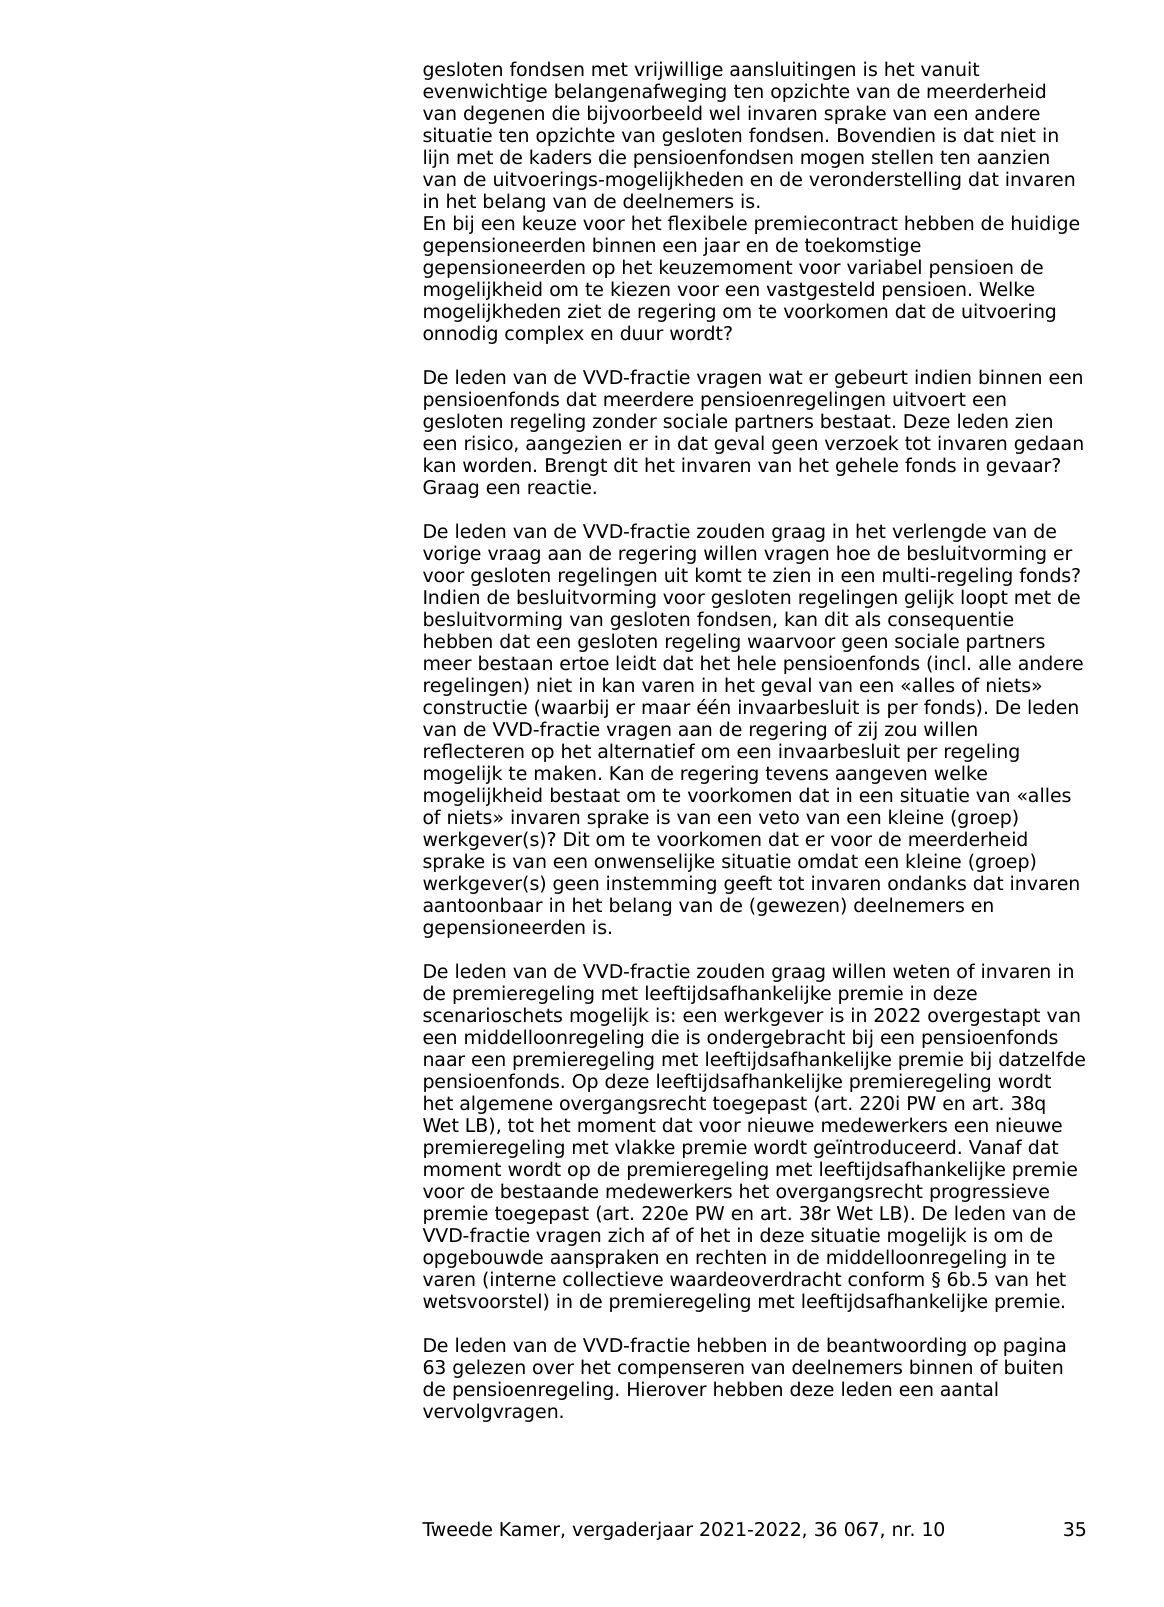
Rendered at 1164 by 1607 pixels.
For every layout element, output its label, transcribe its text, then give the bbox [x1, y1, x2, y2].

text De leden van de VVD-fractie vragen wat er gebeurt indien binnen een pensioenfonds dat meerdere pensioenregelingen uitvoert een gesloten regeling zonder sociale partners bestaat. Deze leden zien een risico, aangezien er in dat geval geen verzoek tot invaren gedaan kan worden. Brengt dit het invaren van het gehele fonds in gevaar? Graag een reactie. [422, 367, 1087, 499]
text De leden van de VVD-fractie zouden graag willen weten of invaren in de premieregeling met leeftijdsafhankelijke premie in deze scenarioschets mogelijk is: een werkgever is in 2022 overgestapt van een middelloonregeling die is ondergebracht bij een pensioenfonds naar een premieregeling met leeftijdsafhankelijke premie bij datzelfde pensioenfonds. Op deze leeftijdsafhankelijke premieregeling wordt het algemene overgangsrecht toegepast (art. 220i PW en art. 38q Wet LB), tot het moment dat voor nieuwe medewerkers een nieuwe premieregeling met vlakke premie wordt geïntroduceerd. Vanaf dat moment wordt op de premieregeling met leeftijdsafhankelijke premie voor de bestaande medewerkers het overgangsrecht progressieve premie toegepast (art. 220e PW en art. 38r Wet LB). De leden van de VVD-fractie vragen zich af of het in deze situatie mogelijk is om de opgebouwde aanspraken en rechten in de middelloonregeling in te varen (interne collectieve waardeoverdracht conform § 6b.5 van het wetsvoorstel) in de premieregeling met leeftijdsafhankelijke premie. [422, 961, 1087, 1312]
text De leden van de VVD-fractie zouden graag in het verlengde van de vorige vraag aan de regering willen vragen hoe de besluitvorming er voor gesloten regelingen uit komt te zien in een multi-regeling fonds? Indien de besluitvorming voor gesloten regelingen gelijk loopt met de besluitvorming van gesloten fondsen, kan dit als consequentie hebben dat een gesloten regeling waarvoor geen sociale partners meer bestaan ertoe leidt dat het hele pensioenfonds (incl. alle andere regelingen) niet in kan varen in het geval van een «alles of niets» constructie (waarbij er maar één invaarbesluit is per fonds). De leden van de VVD-fractie vragen aan de regering of zij zou willen reflecteren op het alternatief om een invaarbesluit per regeling mogelijk te maken. Kan de regering tevens aangeven welke mogelijkheid bestaat om te voorkomen dat in een situatie van «alles of niets» invaren sprake is van een veto van een kleine (groep) werkgever(s)? Dit om te voorkomen dat er voor de meerderheid sprake is van een onwenselijke situatie omdat een kleine (groep) werkgever(s) geen instemming geeft tot invaren ondanks dat invaren aantoonbaar in het belang van de (gewezen) deelnemers en gepensioneerden is. [422, 521, 1087, 939]
text De leden van de VVD-fractie hebben in de beantwoording op pagina 63 gelezen over het compenseren van deelnemers binnen of buiten de pensioenregeling. Hierover hebben deze leden een aantal vervolgvragen. [422, 1335, 1087, 1423]
text gesloten fondsen met vrijwillige aansluitingen is het vanuit evenwichtige belangenafweging ten opzichte van de meerderheid van degenen die bijvoorbeeld wel invaren sprake van een andere situatie ten opzichte van gesloten fondsen. Bovendien is dat niet in lijn met de kaders die pensioenfondsen mogen stellen ten aanzien van de uitvoerings-mogelijkheden en de veronderstelling dat invaren in het belang van de deelnemers is. [422, 59, 1087, 213]
text En bij een keuze voor het flexibele premiecontract hebben de huidige gepensioneerden binnen een jaar en de toekomstige gepensioneerden op het keuzemoment voor variabel pensioen de mogelijkheid om te kiezen voor een vastgesteld pensioen. Welke mogelijkheden ziet de regering om te voorkomen dat de uitvoering onnodig complex en duur wordt? [422, 213, 1087, 345]
